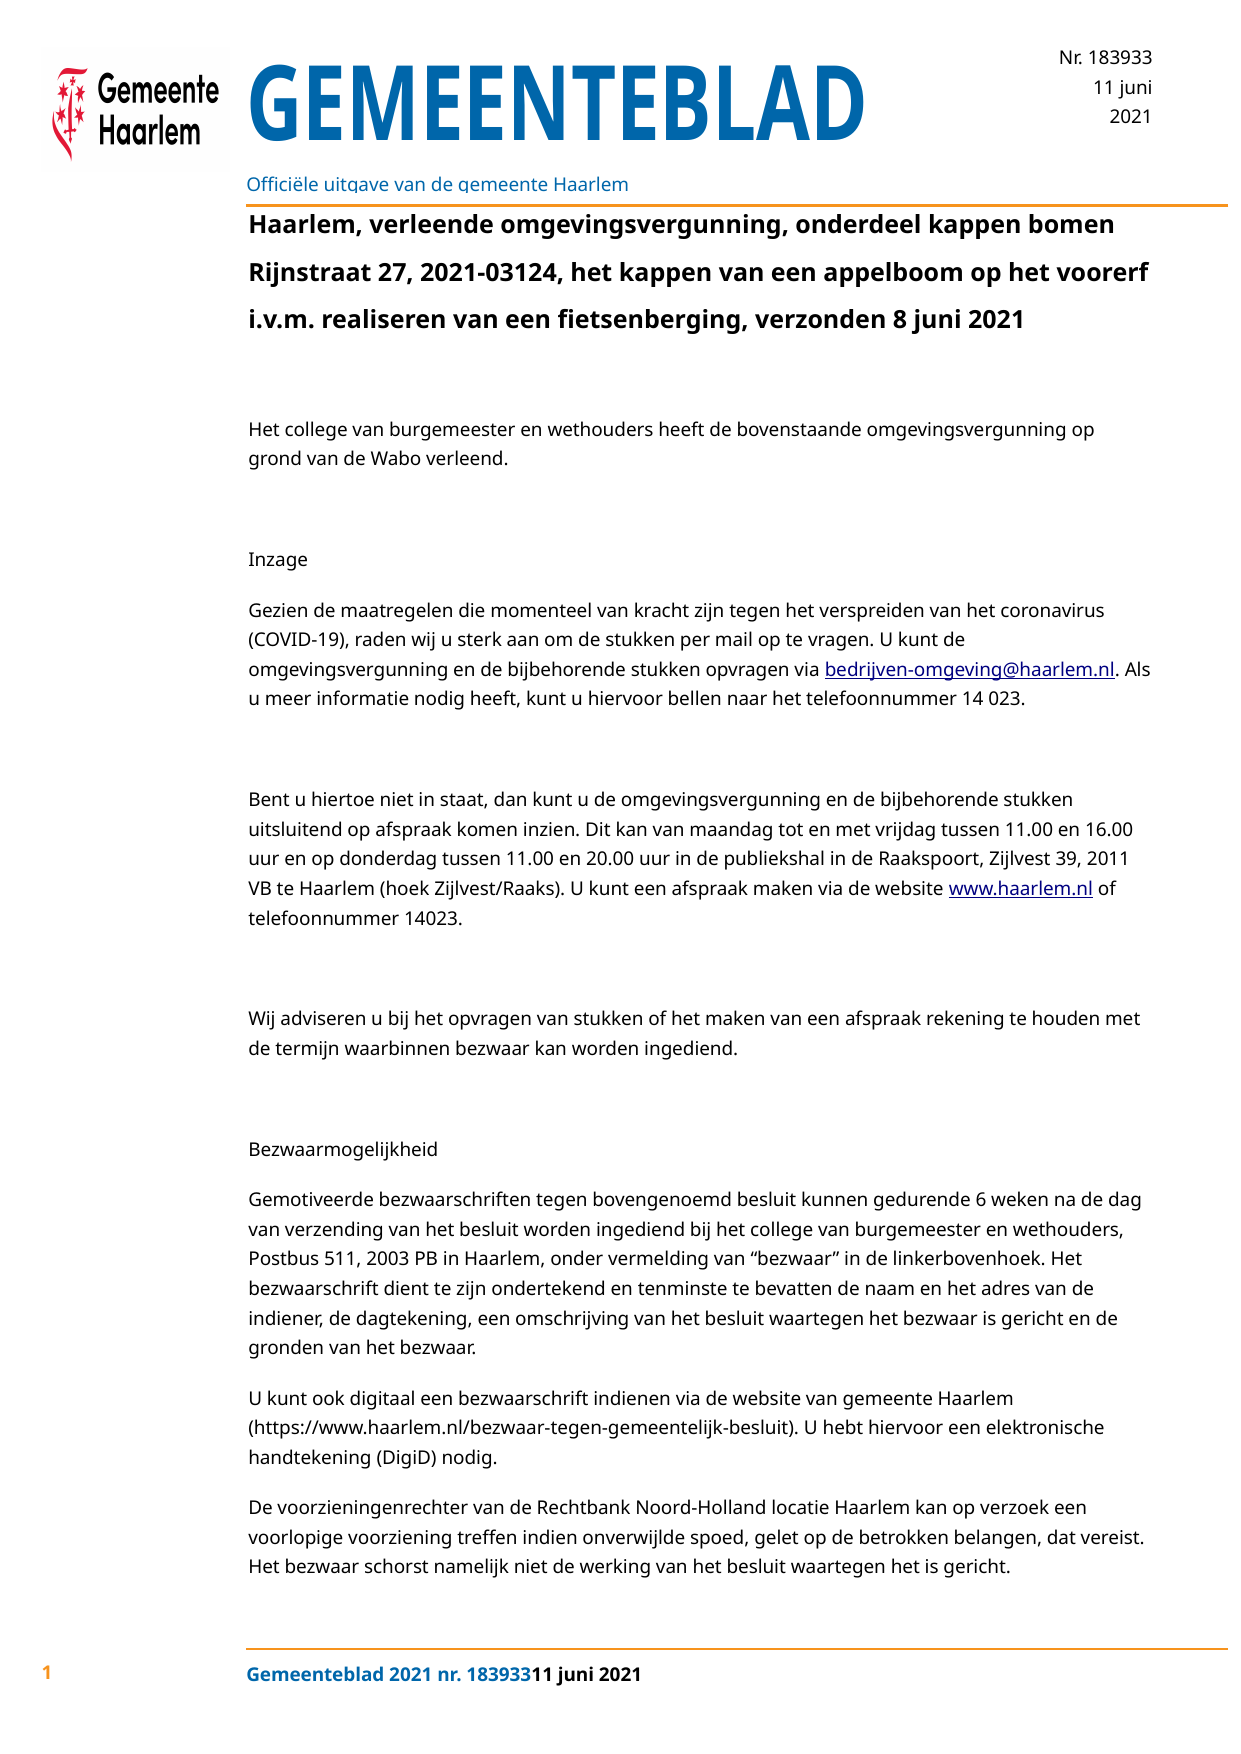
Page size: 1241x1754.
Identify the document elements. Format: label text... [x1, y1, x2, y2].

text Gemotiveerde bezwaarschriften tegen bovengenoemd besluit kunnen gedurende 6 weken na de dag van verzending van het besluit worden ingediend bij het college van burgemeester en wethouders, Postbus 511, 2003 PB in Haarlem, onder vermelding van “bezwaar” in de linkerbovenhoek. Het bezwaarschrift dient te zijn ondertekend en tenminste te bevatten de naam en het adres van de indiener, de dagtekening, een omschrijving van het besluit waartegen het bezwaar is gericht en de gronden van het bezwaar. [248, 1186, 1152, 1360]
text Het college van burgemeester en wethouders heeft de bovenstaande omgevingsvergunning op grond van de Wabo verleend. [248, 416, 1152, 471]
picture [41, 47, 231, 172]
text Inzage [248, 546, 1152, 572]
text De voorzieningenrechter van de Rechtbank Noord-Holland locatie Haarlem kan op verzoek een voorlopige voorziening treffen indien onverwijlde spoed, gelet op de betrokken belangen, dat vereist. Het bezwaar schorst namelijk niet de werking van het besluit waartegen het is gericht. [248, 1494, 1152, 1579]
text Bezwaarmogelijkheid [248, 1136, 1152, 1162]
text U kunt ook digitaal een bezwaarschrift indienen via de website van gemeente Haarlem (https://www.haarlem.nl/bezwaar-tegen-gemeentelijk-besluit). U hebt hiervoor een elektronische handtekening (DigiD) nodig. [248, 1385, 1152, 1469]
text Gezien de maatregelen die momenteel van kracht zijn tegen het verspreiden van het coronavirus (COVID-19), raden wij u sterk aan om de stukken per mail op te vragen. U kunt de omgevingsvergunning en de bijbehorende stukken opvragen via bedrijven-omgeving@haarlem.nl. Als u meer informatie nodig heeft, kunt u hiervoor bellen naar het telefoonnummer 14 023. [248, 597, 1152, 711]
text Haarlem, verleende omgevingsvergunning, onderdeel kappen bomen Rijnstraat 27, 2021-03124, het kappen van een appelboom op het voorerf i.v.m. realiseren van een fietsenberging, verzonden 8 juni 2021 [248, 207, 1152, 336]
text Bent u hiertoe niet in staat, dan kunt u de omgevingsvergunning en de bijbehorende stukken uitsluitend op afspraak komen inzien. Dit kan van maandag tot en met vrijdag tussen 11.00 en 16.00 uur en op donderdag tussen 11.00 en 20.00 uur in de publiekshal in de Raakspoort, Zijlvest 39, 2011 VB te Haarlem (hoek Zijlvest/Raaks). U kunt een afspraak maken via de website www.haarlem.nl of telefoonnummer 14023. [248, 786, 1152, 930]
text Wij adviseren u bij het opvragen van stukken of het maken van een afspraak rekening te houden met de termijn waarbinnen bezwaar kan worden ingediend. [248, 1006, 1152, 1061]
